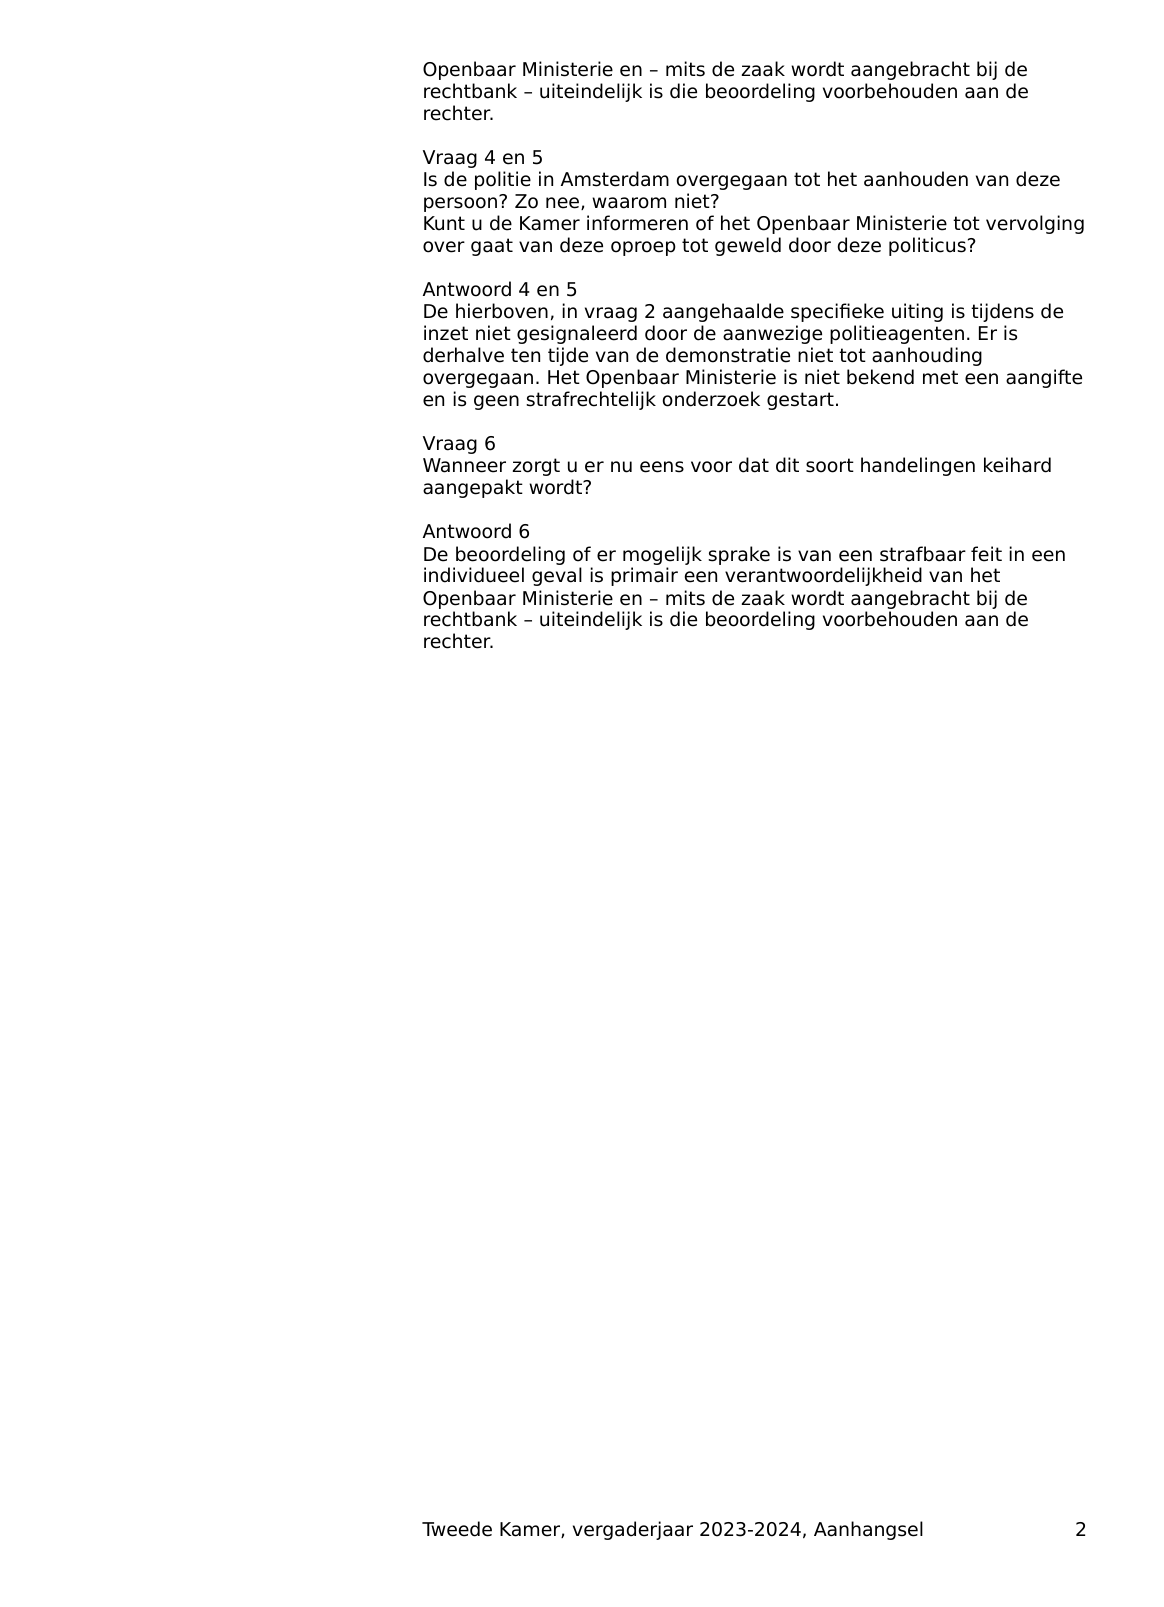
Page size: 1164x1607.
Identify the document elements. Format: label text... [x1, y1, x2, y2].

text Vraag 6 [422, 433, 1087, 455]
text De hierboven, in vraag 2 aangehaalde specifieke uiting is tijdens de inzet niet gesignaleerd door de aanwezige politieagenten. Er is derhalve ten tijde van de demonstratie niet tot aanhouding overgegaan. Het Openbaar Ministerie is niet bekend met een aangifte en is geen strafrechtelijk onderzoek gestart. [422, 301, 1087, 411]
text Wanneer zorgt u er nu eens voor dat dit soort handelingen keihard aangepakt wordt? [422, 455, 1087, 499]
text Vraag 4 en 5 [422, 147, 1087, 169]
text Antwoord 4 en 5 [422, 279, 1087, 301]
text Kunt u de Kamer informeren of het Openbaar Ministerie tot vervolging over gaat van deze oproep tot geweld door deze politicus? [422, 213, 1087, 257]
text Is de politie in Amsterdam overgegaan tot het aanhouden van deze persoon? Zo nee, waarom niet? [422, 169, 1087, 213]
text Openbaar Ministerie en – mits de zaak wordt aangebracht bij de rechtbank – uiteindelijk is die beoordeling voorbehouden aan de rechter. [422, 59, 1087, 125]
text Antwoord 6 [422, 521, 1087, 543]
text De beoordeling of er mogelijk sprake is van een strafbaar feit in een individueel geval is primair een verantwoordelijkheid van het Openbaar Ministerie en – mits de zaak wordt aangebracht bij de rechtbank – uiteindelijk is die beoordeling voorbehouden aan de rechter. [422, 543, 1087, 653]
